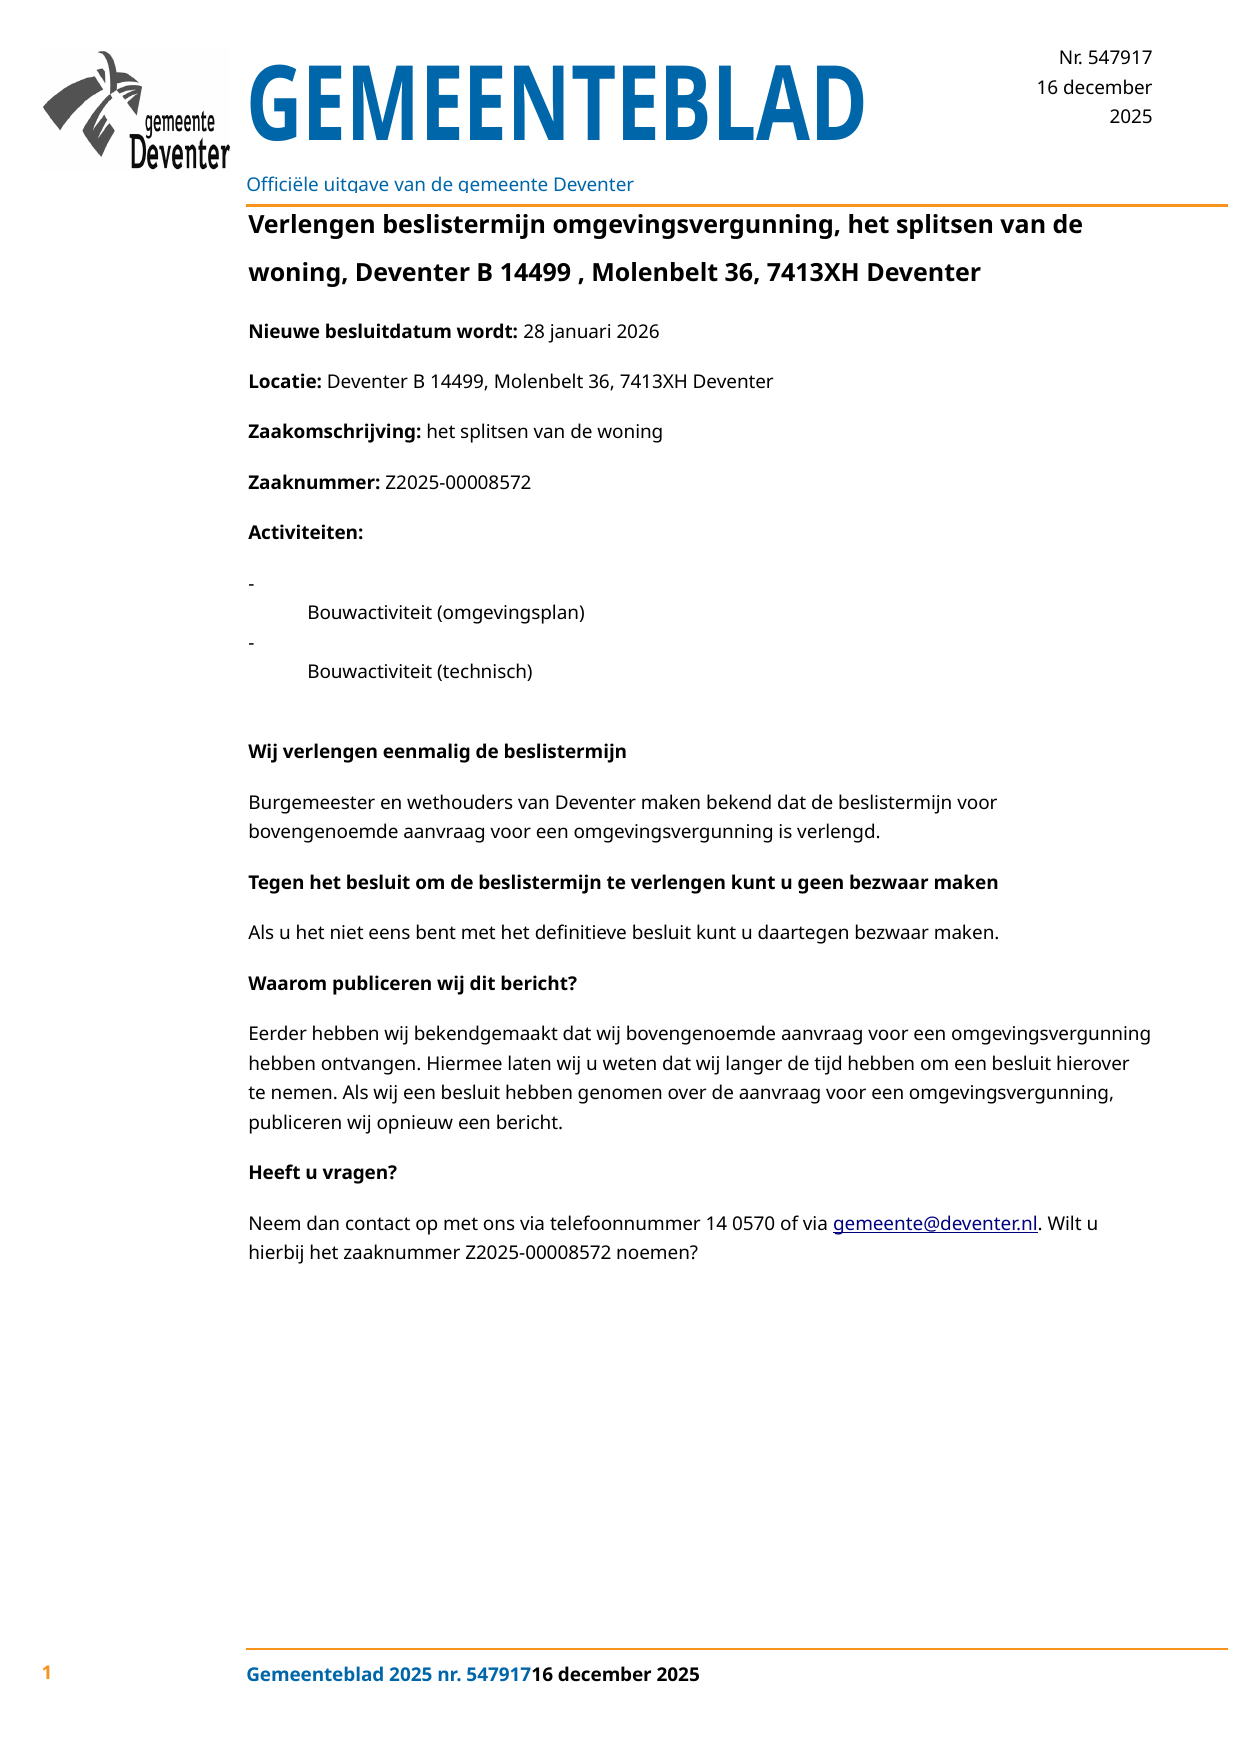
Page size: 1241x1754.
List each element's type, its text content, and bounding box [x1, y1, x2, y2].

text Zaaknummer: Z2025-00008572 [248, 469, 1152, 495]
text Nieuwe besluitdatum wordt: 28 januari 2026 [248, 318, 1152, 344]
text Neem dan contact op met ons via telefoonnummer 14 0570 of via gemeente@deventer.nl. Wilt u hierbij het zaaknummer Z2025-00008572 noemen? [248, 1210, 1152, 1265]
text Locatie: Deventer B 14499, Molenbelt 36, 7413XH Deventer [248, 368, 1152, 394]
text Wij verlengen eenmalig de beslistermijn [248, 739, 1152, 764]
text Als u het niet eens bent met het definitieve besluit kunt u daartegen bezwaar maken. [248, 919, 1152, 945]
text Waarom publiceren wij dit bericht? [248, 970, 1152, 996]
text Zaakomschrijving: het splitsen van de woning [248, 419, 1152, 444]
text Burgemeester en wethouders van Deventer maken bekend dat de beslistermijn voor bovengenoemde aanvraag voor een omgevingsvergunning is verlengd. [248, 789, 1152, 844]
text Heeft u vragen? [248, 1159, 1152, 1185]
list Bouwactiviteit (omgevingsplan) [248, 599, 1152, 625]
text Activiteiten: [248, 519, 1152, 545]
text Eerder hebben wij bekendgemaakt dat wij bovengenoemde aanvraag voor een omgevingsvergunning hebben ontvangen. Hiermee laten wij u weten dat wij langer de tijd hebben om een besluit hierover te nemen. Als wij een besluit hebben genomen over de aanvraag voor een omgevingsvergunning, publiceren wij opnieuw een bericht. [248, 1020, 1152, 1135]
picture [41, 47, 231, 172]
text Tegen het besluit om de beslistermijn te verlengen kunt u geen bezwaar maken [248, 869, 1152, 895]
text Verlengen beslistermijn omgevingsvergunning, het splitsen van de woning, Deventer B 14499 , Molenbelt 36, 7413XH Deventer [248, 207, 1152, 288]
list Bouwactiviteit (technisch) [248, 659, 1152, 684]
